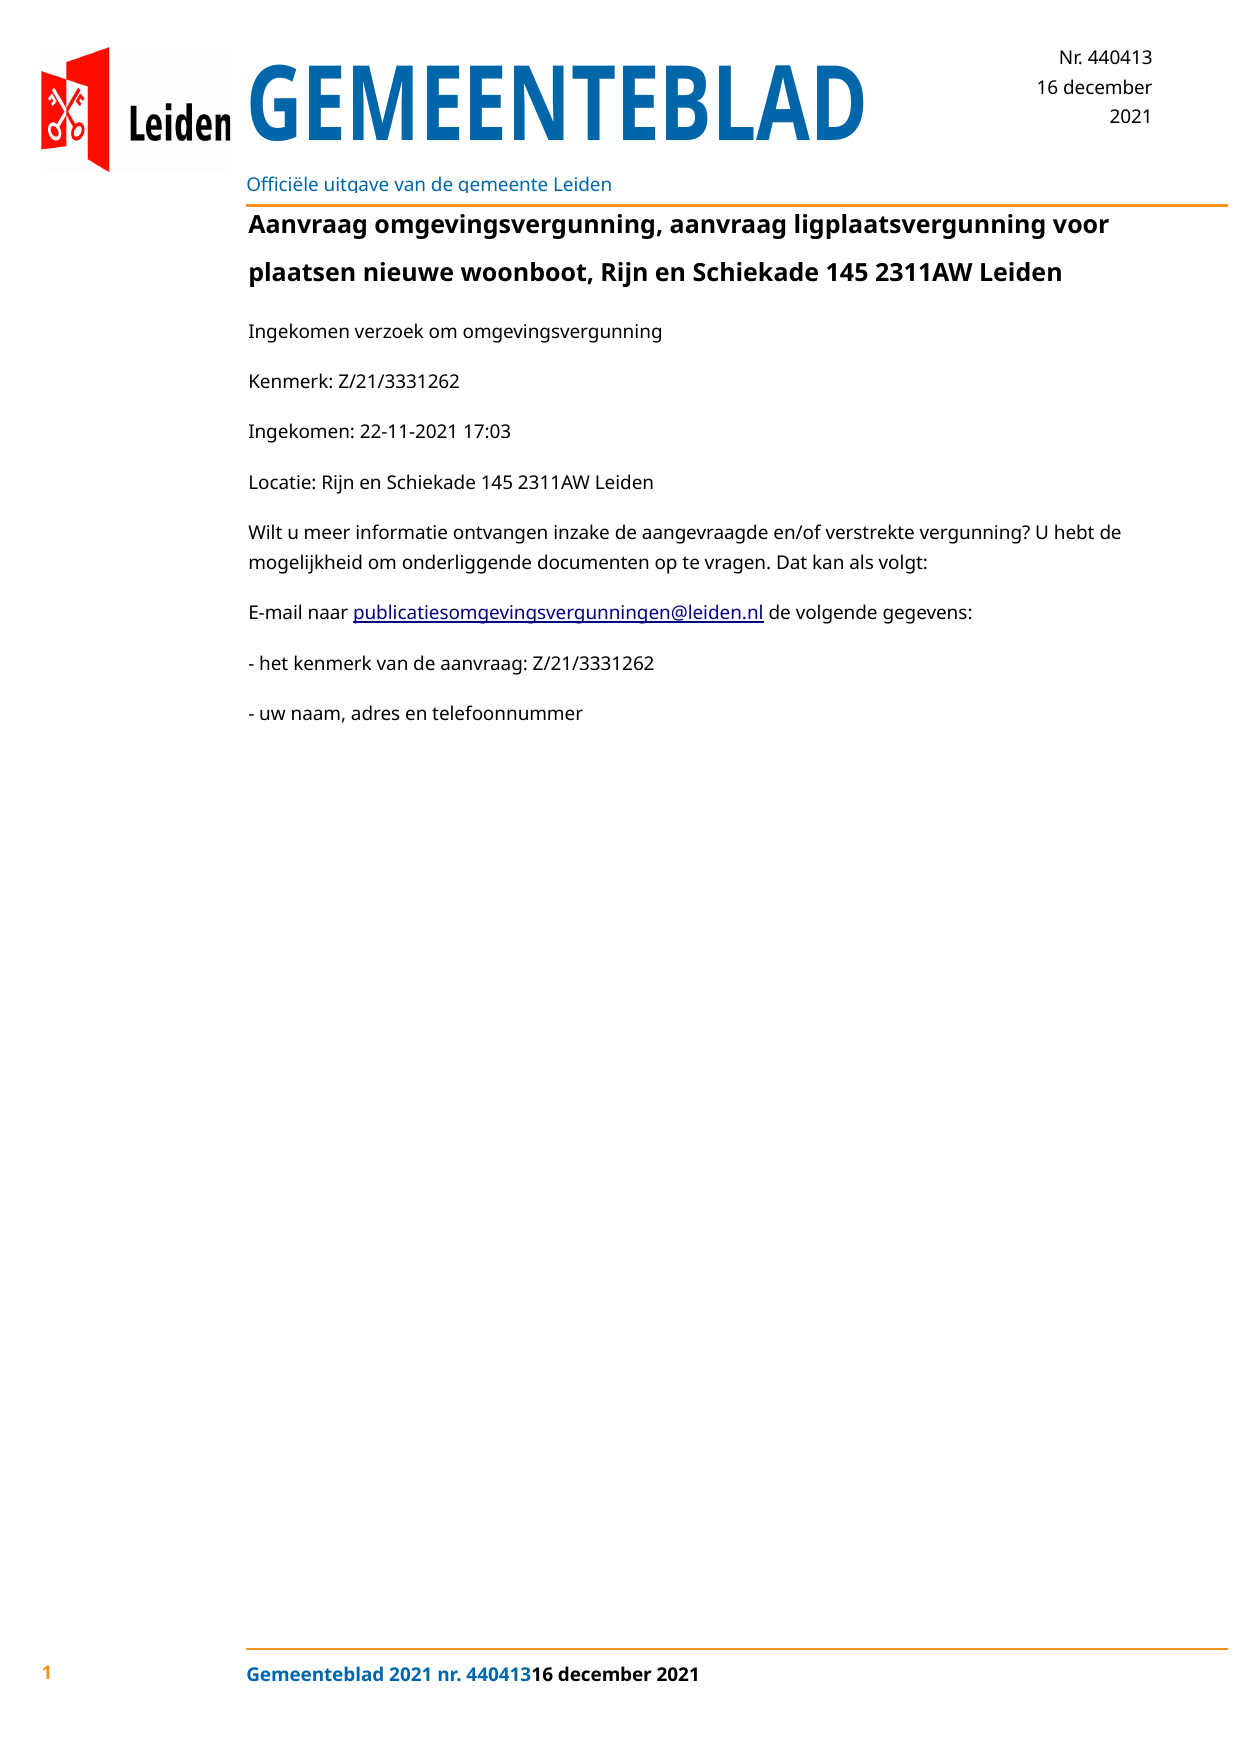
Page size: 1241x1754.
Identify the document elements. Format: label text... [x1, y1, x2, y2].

text Ingekomen verzoek om omgevingsvergunning [248, 318, 1152, 344]
text - uw naam, adres en telefoonnummer [248, 700, 1152, 726]
text Locatie: Rijn en Schiekade 145 2311AW Leiden [248, 469, 1152, 495]
picture [41, 47, 231, 172]
text - het kenmerk van de aanvraag: Z/21/3331262 [248, 650, 1152, 676]
text Kenmerk: Z/21/3331262 [248, 368, 1152, 394]
text Wilt u meer informatie ontvangen inzake de aangevraagde en/of verstrekte vergunning? U hebt de mogelijkheid om onderliggende documenten op te vragen. Dat kan als volgt: [248, 519, 1152, 575]
text Ingekomen: 22-11-2021 17:03 [248, 419, 1152, 444]
text Aanvraag omgevingsvergunning, aanvraag ligplaatsvergunning voor plaatsen nieuwe woonboot, Rijn en Schiekade 145 2311AW Leiden [248, 207, 1152, 288]
text E-mail naar publicatiesomgevingsvergunningen@leiden.nl de volgende gegevens: [248, 599, 1152, 625]
